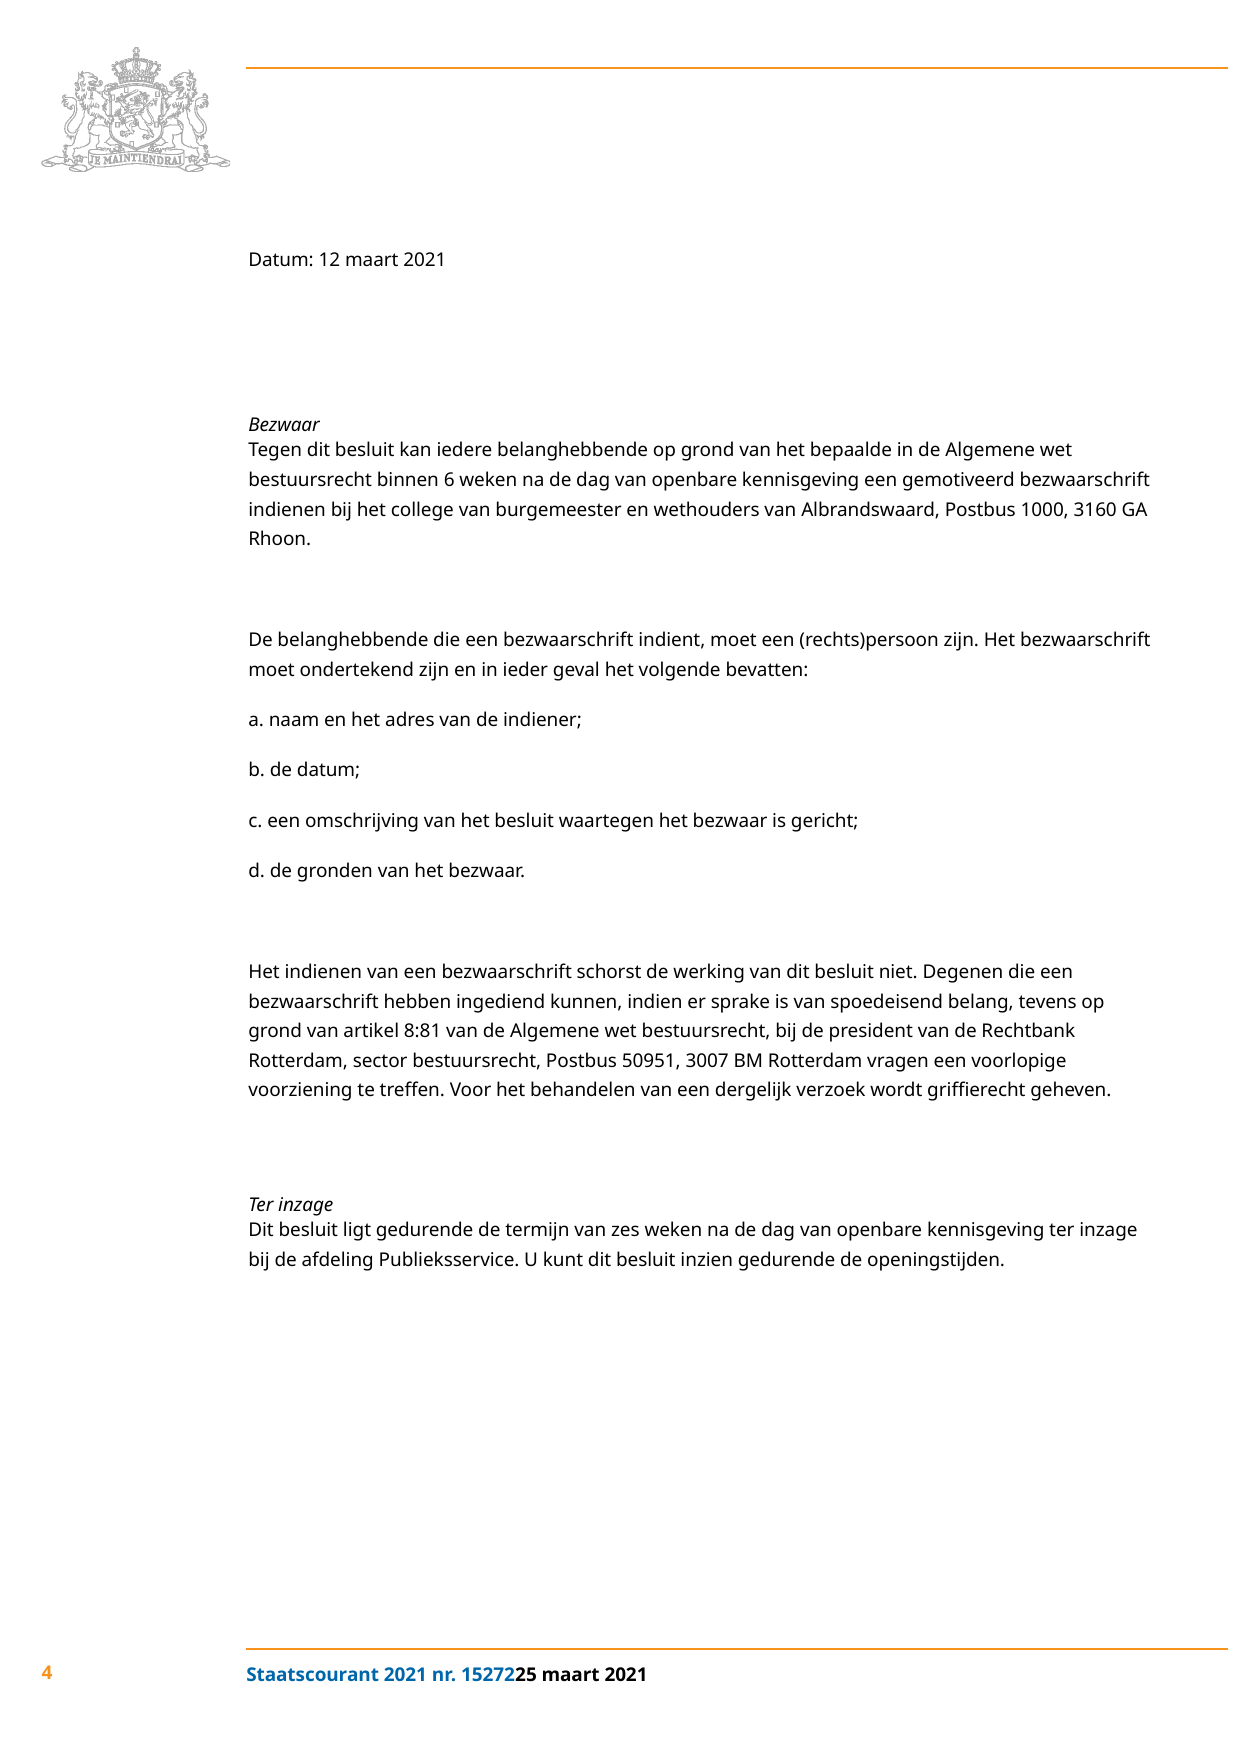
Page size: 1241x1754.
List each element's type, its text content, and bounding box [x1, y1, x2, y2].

text Dit besluit ligt gedurende de termijn van zes weken na de dag van openbare kennisgeving ter inzage bij de afdeling Publieksservice. U kunt dit besluit inzien gedurende de openingstijden. [248, 1217, 1152, 1272]
text Ter inzage [248, 1191, 1152, 1217]
picture [41, 47, 231, 172]
text De belanghebbende die een bezwaarschrift indient, moet een (rechts)persoon zijn. Het bezwaarschrift moet ondertekend zijn en in ieder geval het volgende bevatten: [248, 626, 1152, 681]
text d. de gronden van het bezwaar. [248, 857, 1152, 883]
text Het indienen van een bezwaarschrift schorst de werking van dit besluit niet. Degenen die een bezwaarschrift hebben ingediend kunnen, indien er sprake is van spoedeisend belang, tevens op grond van artikel 8:81 van de Algemene wet bestuursrecht, bij de president van de Rechtbank Rotterdam, sector bestuursrecht, Postbus 50951, 3007 BM Rotterdam vragen een voorlopige voorziening te treffen. Voor het behandelen van een dergelijk verzoek wordt griffierecht geheven. [248, 958, 1152, 1102]
text c. een omschrijving van het besluit waartegen het bezwaar is gericht; [248, 807, 1152, 833]
text b. de datum; [248, 757, 1152, 782]
text a. naam en het adres van de indiener; [248, 706, 1152, 732]
text Datum: 12 maart 2021 [248, 246, 1152, 272]
text Tegen dit besluit kan iedere belanghebbende op grond van het bepaalde in de Algemene wet bestuursrecht binnen 6 weken na de dag van openbare kennisgeving een gemotiveerd bezwaarschrift indienen bij het college van burgemeester en wethouders van Albrandswaard, Postbus 1000, 3160 GA Rhoon. [248, 437, 1152, 551]
text Bezwaar [248, 411, 1152, 437]
